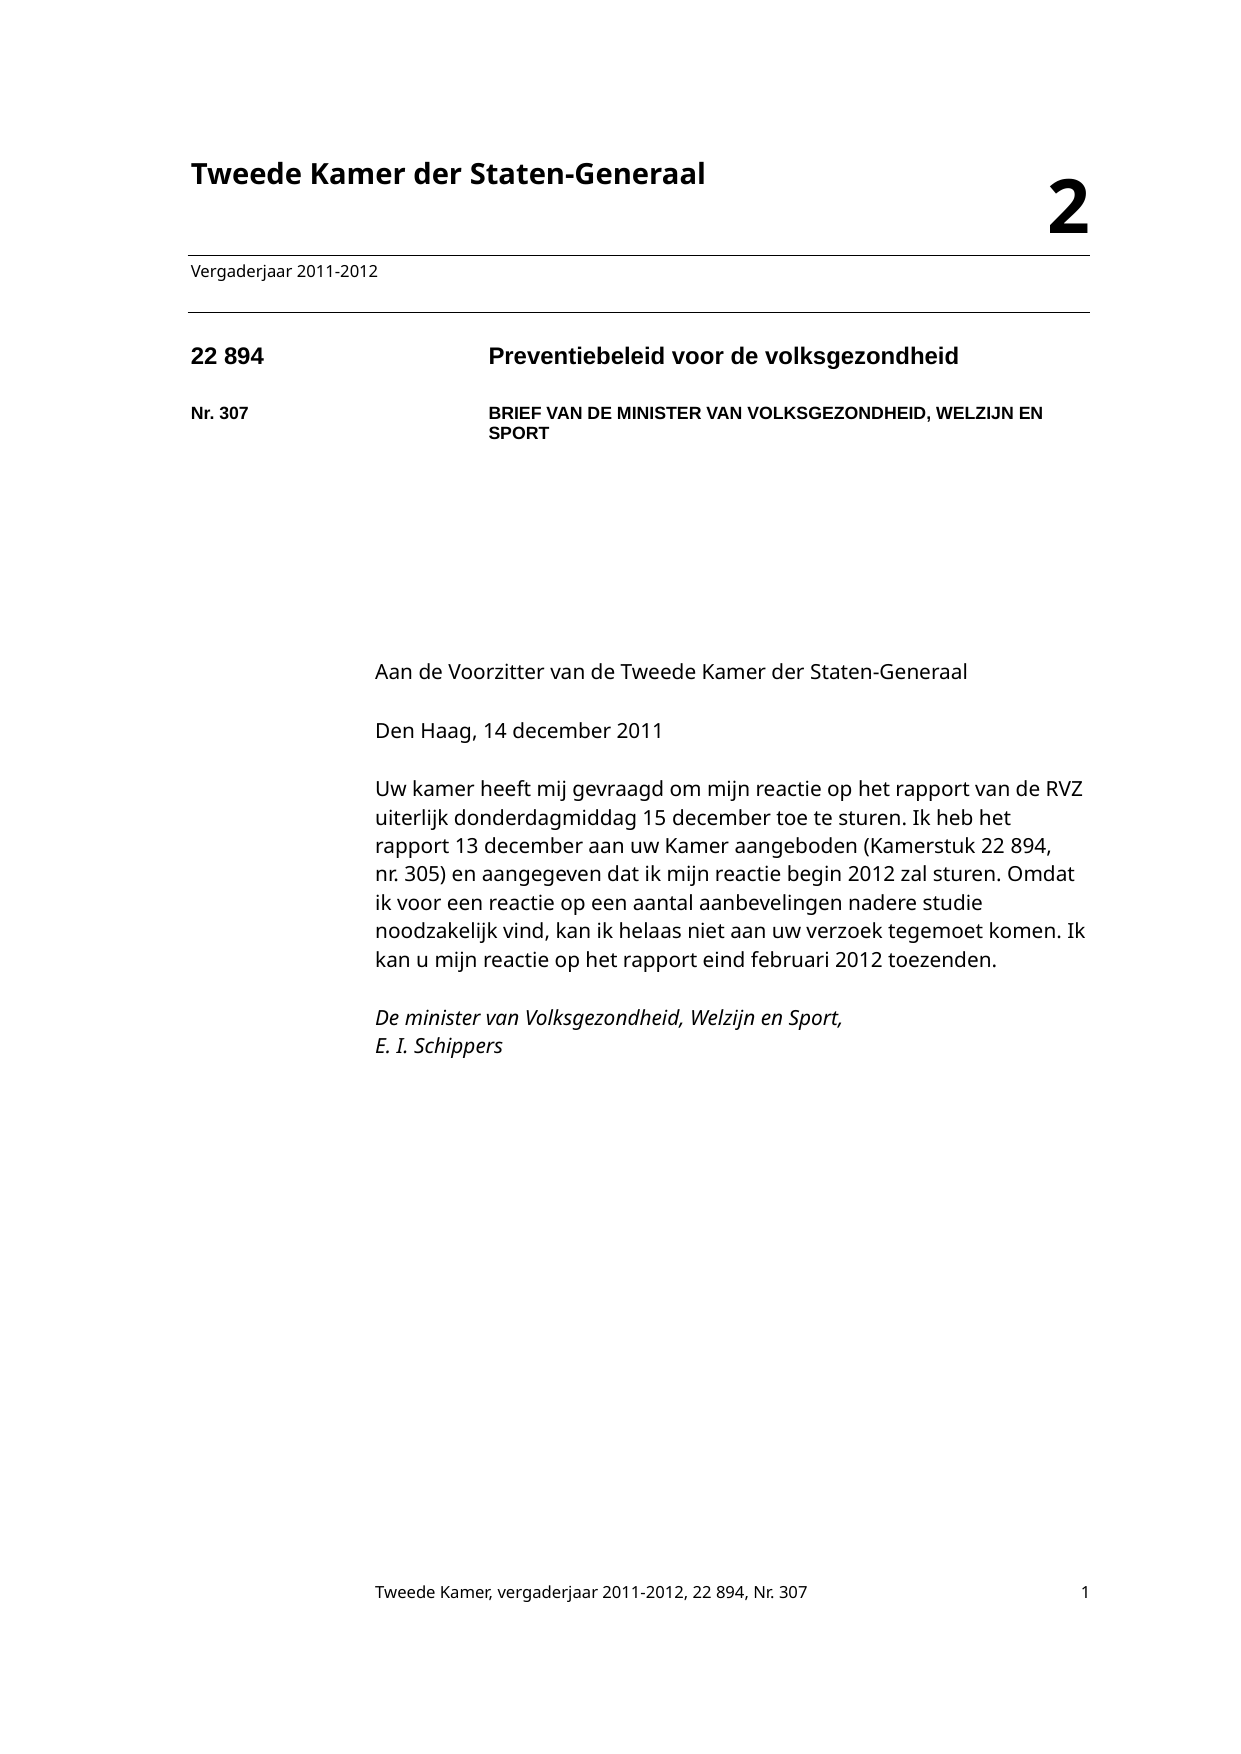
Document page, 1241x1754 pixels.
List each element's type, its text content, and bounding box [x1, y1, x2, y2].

table_cell [188, 313, 485, 339]
text Den Haag, 14 december 2011 [375, 716, 1090, 744]
text De minister van Volksgezondheid, Welzijn en Sport, [375, 1003, 1090, 1032]
table_cell BRIEF VAN DE MINISTER VAN VOLKSGEZONDHEID, WELZIJN EN SPORT [485, 399, 1090, 539]
text Uw kamer heeft mij gevraagd om mijn reactie op het rapport van de RVZ uiterlijk donderdagmiddag 15 december toe te sturen. Ik heb het rapport 13 december aan uw Kamer aangeboden (Kamerstuk 22 894, nr. 305) en aangegeven dat ik mijn reactie begin 2012 zal sturen. Omdat ik voor een reactie op een aantal aanbevelingen nadere studie noodzakelijk vind, kan ik helaas niet aan uw verzoek tegemoet komen. Ik kan u mijn reactie op het rapport eind februari 2012 toezenden. [375, 774, 1090, 973]
table_cell [485, 256, 1090, 312]
text E. I. Schippers [375, 1032, 1090, 1060]
table_cell Vergaderjaar 2011-2012 [188, 256, 485, 312]
text Aan de Voorzitter van de Tweede Kamer der Staten-Generaal [375, 657, 1090, 686]
table_cell Preventiebeleid voor de volksgezondheid [485, 339, 1090, 399]
table_cell [485, 313, 1090, 339]
table_header 2 [910, 150, 1090, 255]
table_cell Nr. 307 [188, 399, 485, 539]
table_cell 22 894 [188, 339, 485, 399]
table_header Tweede Kamer der Staten-Generaal [188, 150, 909, 255]
